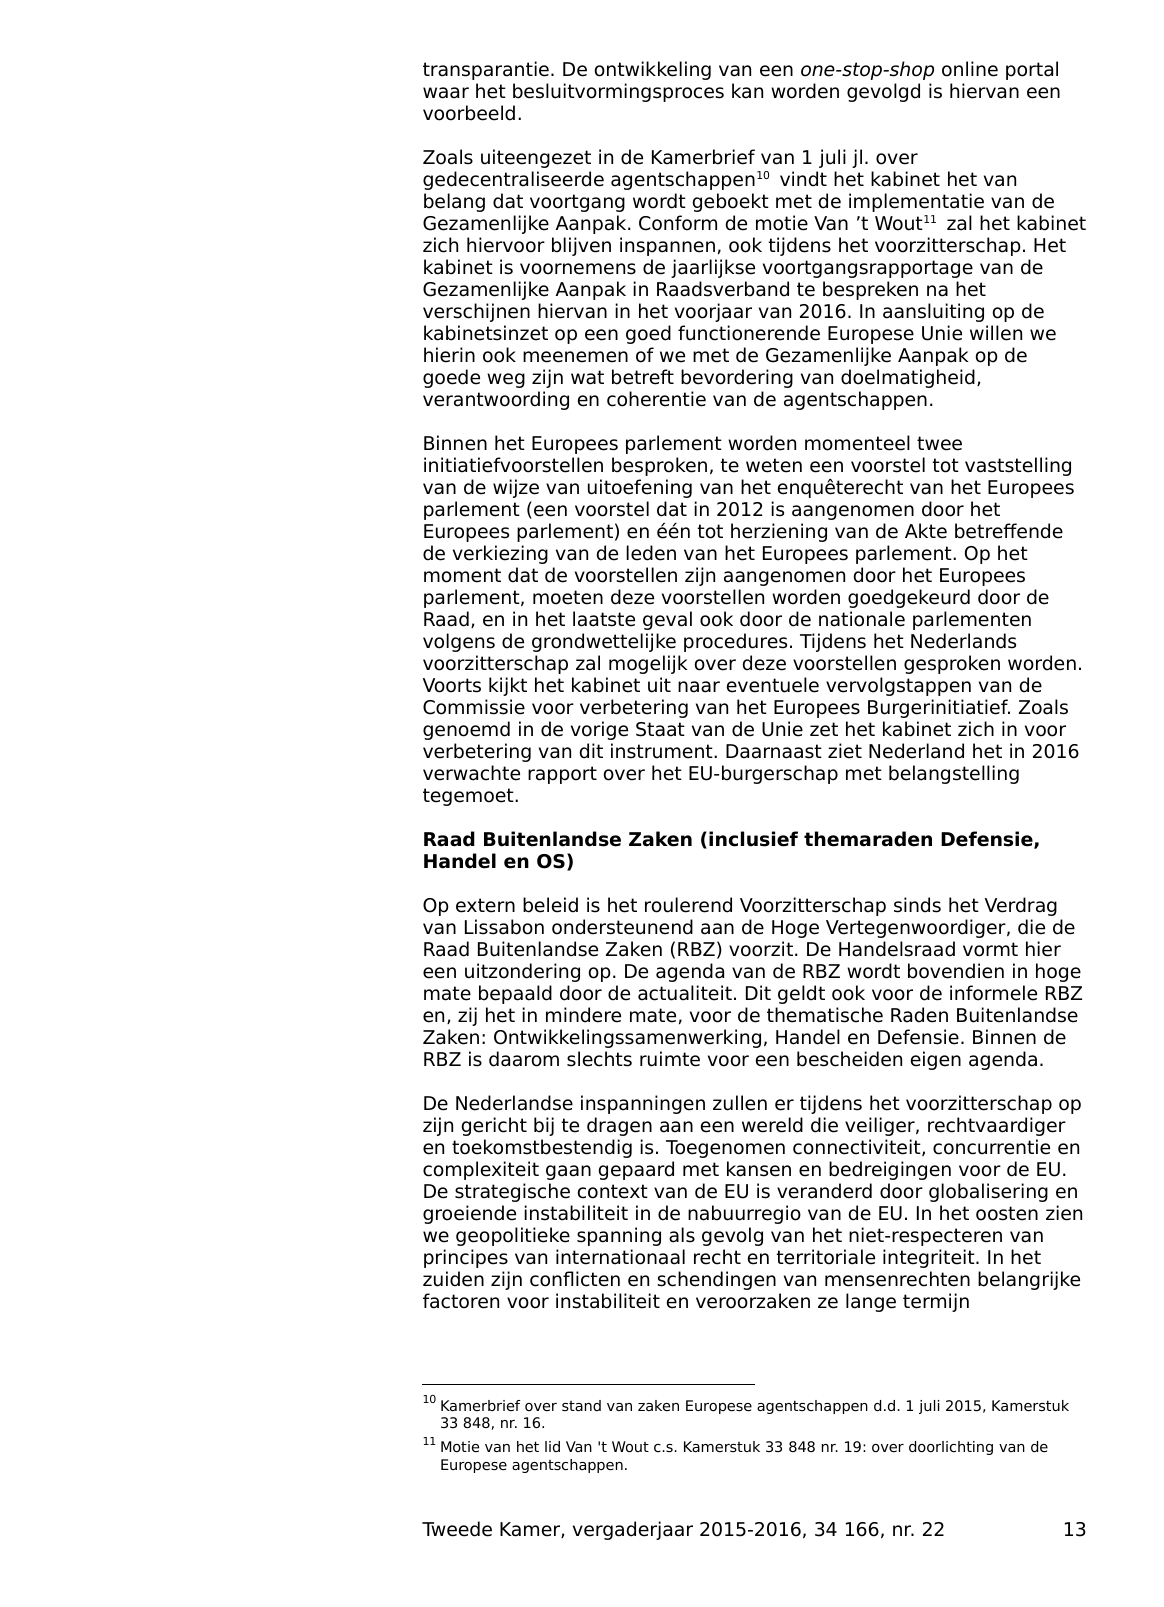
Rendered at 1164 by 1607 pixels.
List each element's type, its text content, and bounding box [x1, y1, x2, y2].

text Kamerbrief over stand van zaken Europese agentschappen d.d. 1 juli 2015, Kamerstuk 33 848, nr. 16. [422, 1393, 1087, 1432]
text Zoals uiteengezet in de Kamerbrief van 1 juli jl. over gedecentraliseerde agentschappen vindt het kabinet het van belang dat voortgang wordt geboekt met de implementatie van de Gezamenlijke Aanpak. Conform de motie Van ’t Wout zal het kabinet zich hiervoor blijven inspannen, ook tijdens het voorzitterschap. Het kabinet is voornemens de jaarlijkse voortgangsrapportage van de Gezamenlijke Aanpak in Raadsverband te bespreken na het verschijnen hiervan in het voorjaar van 2016. In aansluiting op de kabinetsinzet op een goed functionerende Europese Unie willen we hierin ook meenemen of we met de Gezamenlijke Aanpak op de goede weg zijn wat betreft bevordering van doelmatigheid, verantwoording en coherentie van de agentschappen. [422, 147, 1087, 411]
text transparantie. De ontwikkeling van een one-stop-shop online portal waar het besluitvormingsproces kan worden gevolgd is hiervan een voorbeeld. [422, 59, 1087, 125]
text Motie van het lid Van 't Wout c.s. Kamerstuk 33 848 nr. 19: over doorlichting van de Europese agentschappen. [422, 1435, 1087, 1474]
text Op extern beleid is het roulerend Voorzitterschap sinds het Verdrag van Lissabon ondersteunend aan de Hoge Vertegenwoordiger, die de Raad Buitenlandse Zaken (RBZ) voorzit. De Handelsraad vormt hier een uitzondering op. De agenda van de RBZ wordt bovendien in hoge mate bepaald door de actualiteit. Dit geldt ook voor de informele RBZ en, zij het in mindere mate, voor de thematische Raden Buitenlandse Zaken: Ontwikkelingssamenwerking, Handel en Defensie. Binnen de RBZ is daarom slechts ruimte voor een bescheiden eigen agenda. [422, 895, 1087, 1071]
text De Nederlandse inspanningen zullen er tijdens het voorzitterschap op zijn gericht bij te dragen aan een wereld die veiliger, rechtvaardiger en toekomstbestendig is. Toegenomen connectiviteit, concurrentie en complexiteit gaan gepaard met kansen en bedreigingen voor de EU. De strategische context van de EU is veranderd door globalisering en groeiende instabiliteit in de nabuurregio van de EU. In het oosten zien we geopolitieke spanning als gevolg van het niet-respecteren van principes van internationaal recht en territoriale integriteit. In het zuiden zijn conflicten en schendingen van mensenrechten belangrijke factoren voor instabiliteit en veroorzaken ze lange termijn [422, 1093, 1087, 1313]
text Binnen het Europees parlement worden momenteel twee initiatiefvoorstellen besproken, te weten een voorstel tot vaststelling van de wijze van uitoefening van het enquêterecht van het Europees parlement (een voorstel dat in 2012 is aangenomen door het Europees parlement) en één tot herziening van de Akte betreffende de verkiezing van de leden van het Europees parlement. Op het moment dat de voorstellen zijn aangenomen door het Europees parlement, moeten deze voorstellen worden goedgekeurd door de Raad, en in het laatste geval ook door de nationale parlementen volgens de grondwettelijke procedures. Tijdens het Nederlands voorzitterschap zal mogelijk over deze voorstellen gesproken worden. Voorts kijkt het kabinet uit naar eventuele vervolgstappen van de Commissie voor verbetering van het Europees Burgerinitiatief. Zoals genoemd in de vorige Staat van de Unie zet het kabinet zich in voor verbetering van dit instrument. Daarnaast ziet Nederland het in 2016 verwachte rapport over het EU-burgerschap met belangstelling tegemoet. [422, 433, 1087, 807]
subtitle Raad Buitenlandse Zaken (inclusief themaraden Defensie, Handel en OS) [422, 829, 1087, 873]
